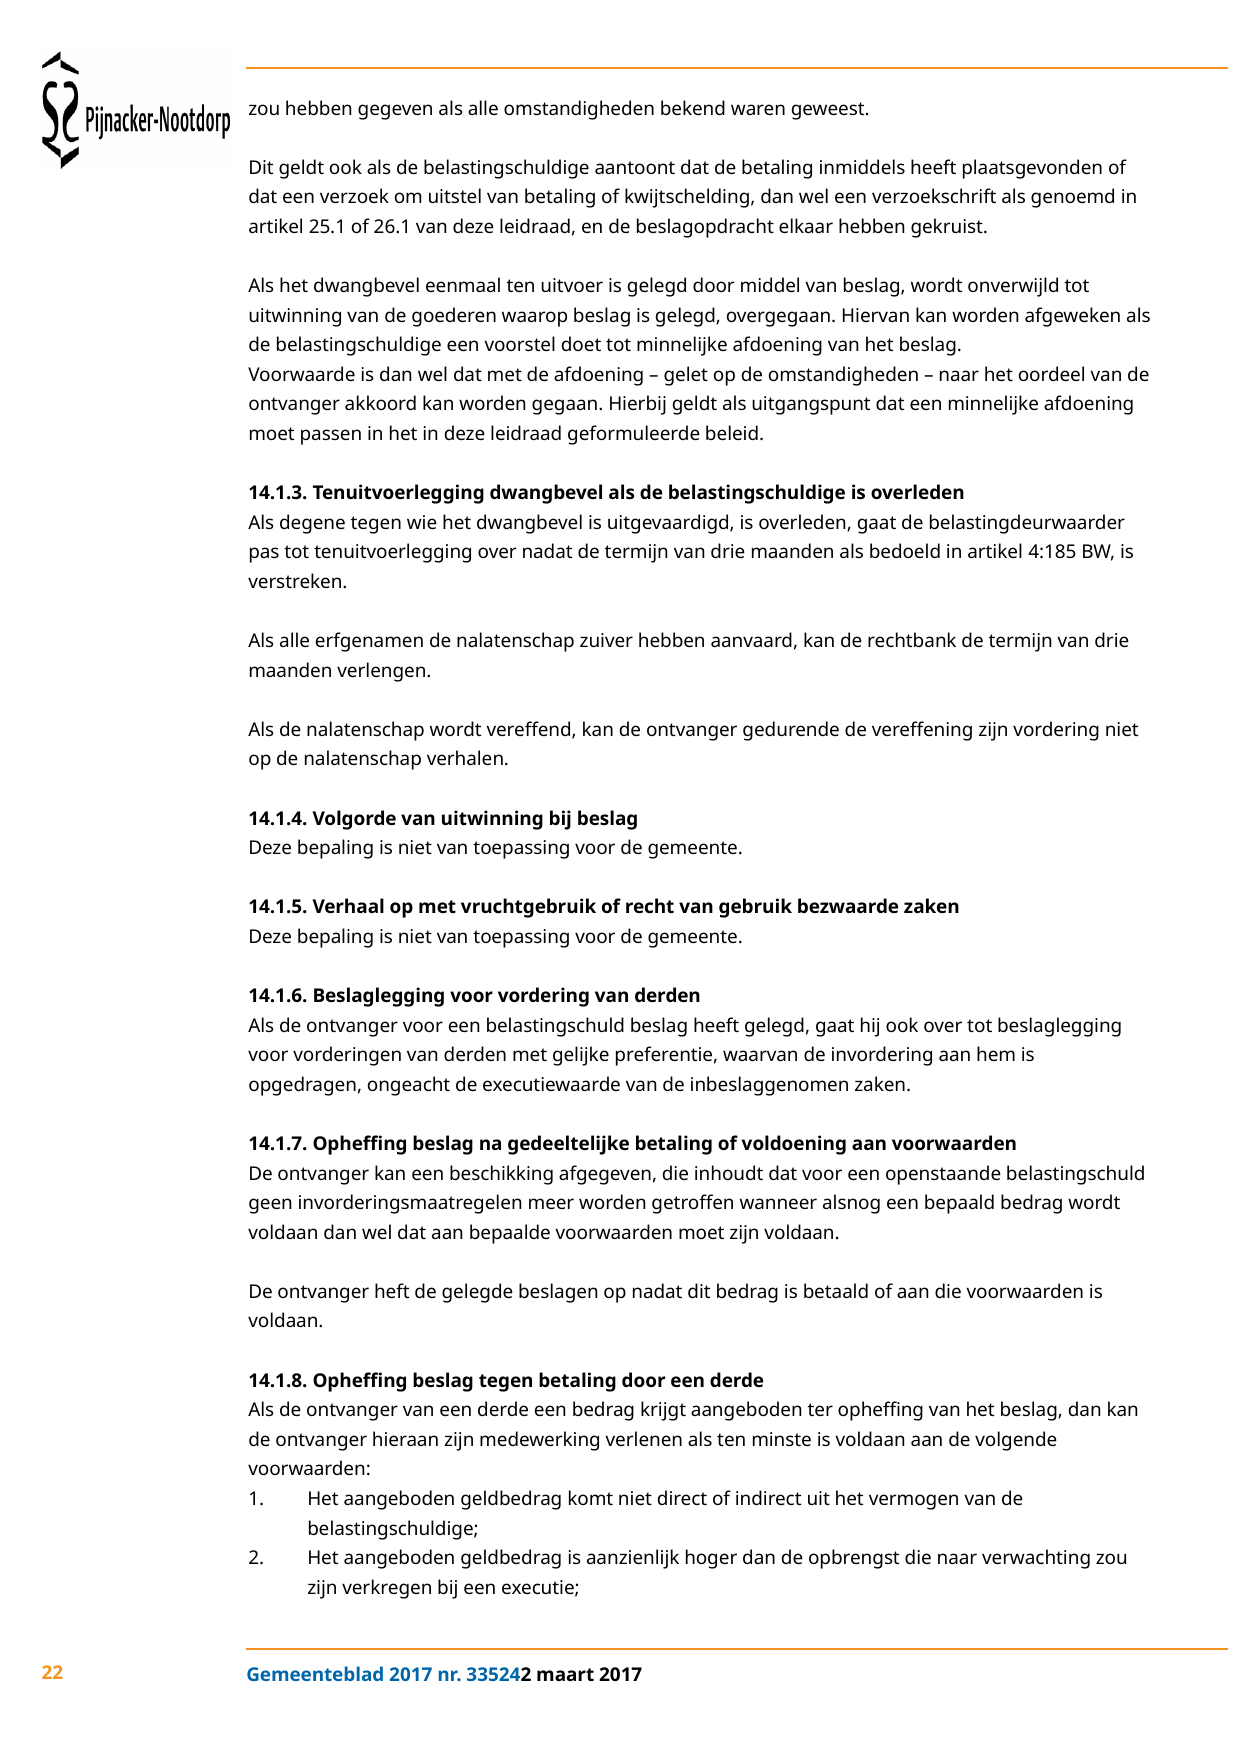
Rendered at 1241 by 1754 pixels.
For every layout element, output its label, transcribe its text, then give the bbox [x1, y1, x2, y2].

text De ontvanger heft de gelegde beslagen op nadat dit bedrag is betaald of aan die voorwaarden is voldaan. [248, 1278, 1152, 1333]
text Deze bepaling is niet van toepassing voor de gemeente. [248, 923, 1152, 949]
text Dit geldt ook als de belastingschuldige aantoont dat de betaling inmiddels heeft plaatsgevonden of dat een verzoek om uitstel van betaling of kwijtschelding, dan wel een verzoekschrift als genoemd in artikel 25.1 of 26.1 van deze leidraad, en de beslagopdracht elkaar hebben gekruist. [248, 154, 1152, 239]
list Het aangeboden geldbedrag komt niet direct of indirect uit het vermogen van de belastingschuldige; [248, 1485, 1152, 1541]
text 14.1.3. Tenuitvoerlegging dwangbevel als de belastingschuldige is overleden [248, 479, 1152, 505]
text 14.1.8. Opheffing beslag tegen betaling door een derde [248, 1367, 1152, 1393]
text Als de ontvanger voor een belastingschuld beslag heeft gelegd, gaat hij ook over tot beslaglegging voor vorderingen van derden met gelijke preferentie, waarvan de invordering aan hem is opgedragen, ongeacht de executiewaarde van de inbeslaggenomen zaken. [248, 1012, 1152, 1097]
text zou hebben gegeven als alle omstandigheden bekend waren geweest. [248, 95, 1152, 121]
text 14.1.5. Verhaal op met vruchtgebruik of recht van gebruik bezwaarde zaken [248, 893, 1152, 919]
text Als de nalatenschap wordt vereffend, kan de ontvanger gedurende de vereffening zijn vordering niet op de nalatenschap verhalen. [248, 716, 1152, 771]
text Als de ontvanger van een derde een bedrag krijgt aangeboden ter opheffing van het beslag, dan kan de ontvanger hieraan zijn medewerking verlenen als ten minste is voldaan aan de volgende voorwaarden: [248, 1396, 1152, 1481]
text Deze bepaling is niet van toepassing voor de gemeente. [248, 834, 1152, 860]
text 14.1.4. Volgorde van uitwinning bij beslag [248, 805, 1152, 831]
list Het aangeboden geldbedrag is aanzienlijk hoger dan de opbrengst die naar verwachting zou zijn verkregen bij een executie; [248, 1544, 1152, 1600]
text Voorwaarde is dan wel dat met de afdoening – gelet op de omstandigheden – naar het oordeel van de ontvanger akkoord kan worden gegaan. Hierbij geldt als uitgangspunt dat een minnelijke afdoening moet passen in het in deze leidraad geformuleerde beleid. [248, 361, 1152, 446]
text De ontvanger kan een beschikking afgegeven, die inhoudt dat voor een openstaande belastingschuld geen invorderingsmaatregelen meer worden getroffen wanneer alsnog een bepaald bedrag wordt voldaan dan wel dat aan bepaalde voorwaarden moet zijn voldaan. [248, 1160, 1152, 1245]
text Als het dwangbevel eenmaal ten uitvoer is gelegd door middel van beslag, wordt onverwijld tot uitwinning van de goederen waarop beslag is gelegd, overgegaan. Hiervan kan worden afgeweken als de belastingschuldige een voorstel doet tot minnelijke afdoening van het beslag. [248, 272, 1152, 357]
picture [41, 47, 231, 172]
text Als alle erfgenamen de nalatenschap zuiver hebben aanvaard, kan de rechtbank de termijn van drie maanden verlengen. [248, 627, 1152, 683]
text 14.1.6. Beslaglegging voor vordering van derden [248, 982, 1152, 1008]
text Als degene tegen wie het dwangbevel is uitgevaardigd, is overleden, gaat de belastingdeurwaarder pas tot tenuitvoerlegging over nadat de termijn van drie maanden als bedoeld in artikel 4:185 BW, is verstreken. [248, 509, 1152, 594]
text 14.1.7. Opheffing beslag na gedeeltelijke betaling of voldoening aan voorwaarden [248, 1130, 1152, 1156]
